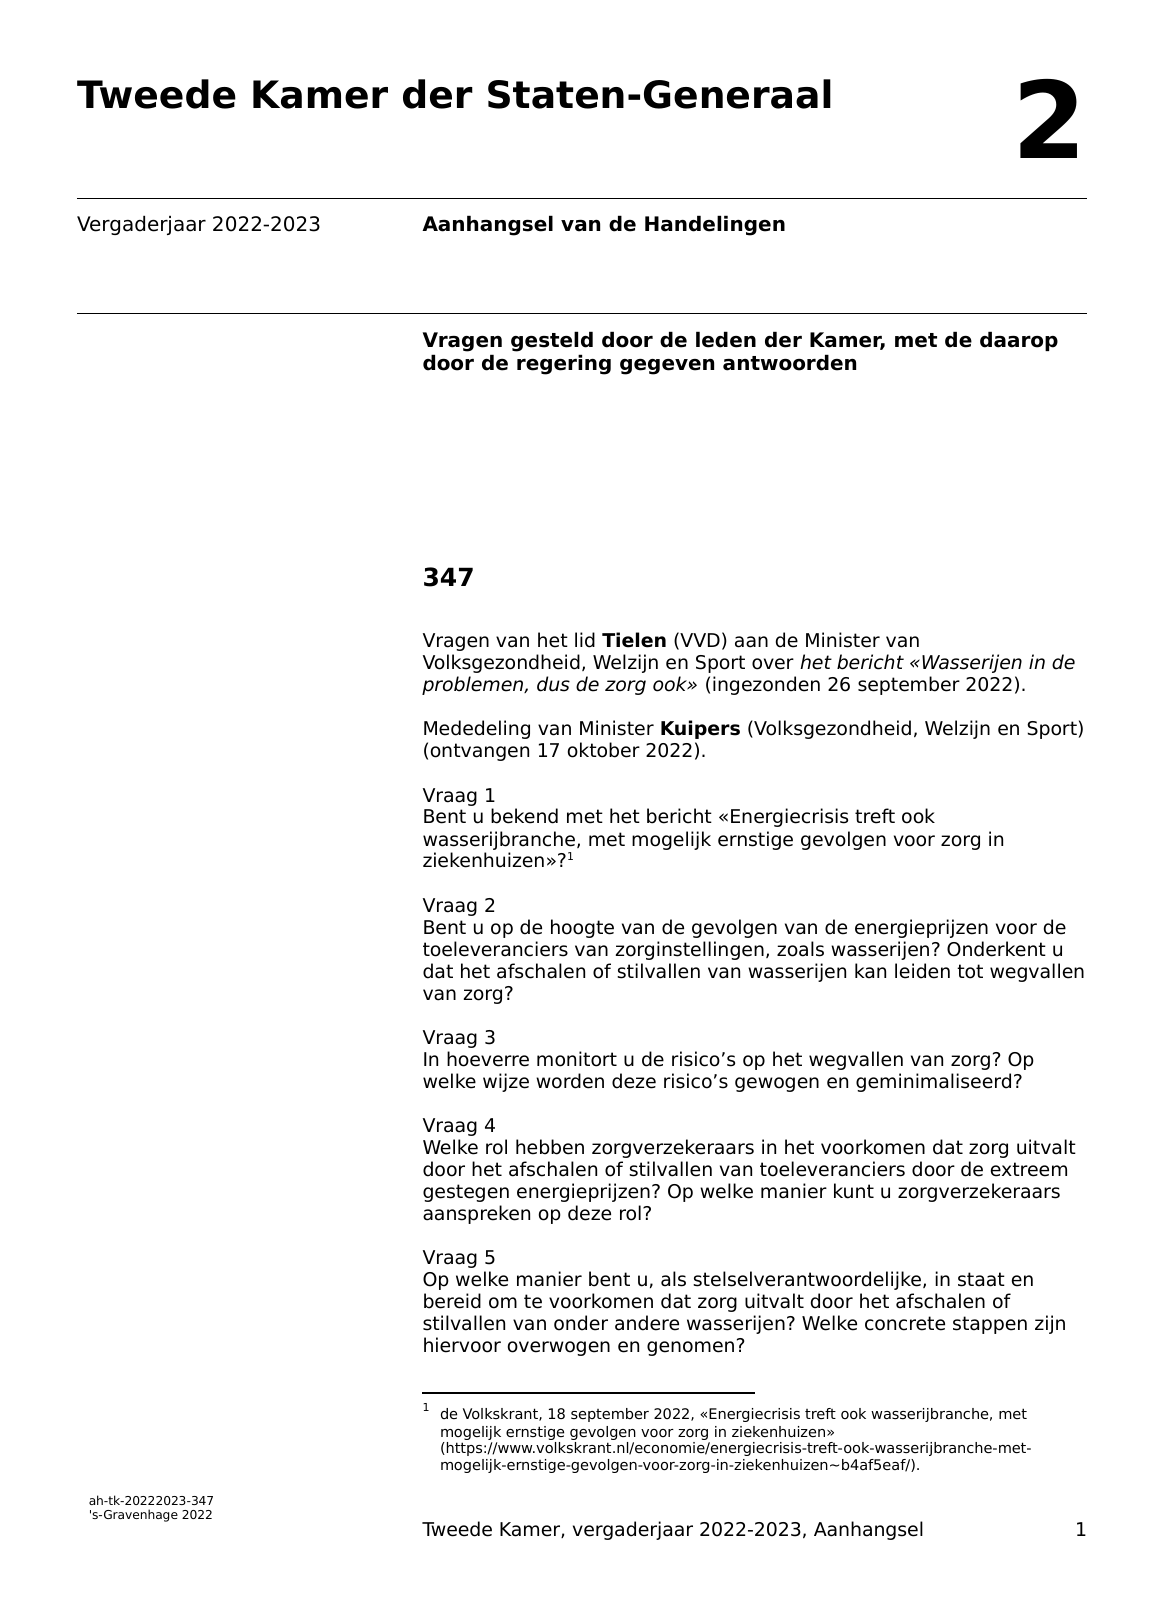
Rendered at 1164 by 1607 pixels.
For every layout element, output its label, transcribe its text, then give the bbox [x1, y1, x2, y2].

text Welke rol hebben zorgverzekeraars in het voorkomen dat zorg uitvalt door het afschalen of stilvallen van toeleveranciers door de extreem gestegen energieprijzen? Op welke manier kunt u zorgverzekeraars aanspreken op deze rol? [422, 1137, 1087, 1225]
table_cell [77, 314, 422, 375]
table_cell Aanhangsel van de Handelingen [422, 199, 1087, 313]
text Vraag 5 [422, 1247, 1087, 1269]
text Op welke manier bent u, als stelselverantwoordelijke, in staat en bereid om te voorkomen dat zorg uitvalt door het afschalen of stilvallen van onder andere wasserijen? Welke concrete stappen zijn hiervoor overwogen en genomen? [422, 1269, 1087, 1357]
text Vraag 3 [422, 1027, 1087, 1049]
table_cell Vragen gesteld door de leden der Kamer, met de daarop door de regering gegeven antwoorden [422, 314, 1087, 375]
text Bent u op de hoogte van de gevolgen van de energieprijzen voor de toeleveranciers van zorginstellingen, zoals wasserijen? Onderkent u dat het afschalen of stilvallen van wasserijen kan leiden tot wegvallen van zorg? [422, 917, 1087, 1004]
table_header 2 [886, 59, 1087, 198]
text 's-Gravenhage 2022 [88, 1508, 323, 1522]
text de Volkskrant, 18 september 2022, «Energiecrisis treft ook wasserijbranche, met mogelijk ernstige gevolgen voor zorg in ziekenhuizen» (https://www.volkskrant.nl/economie/energiecrisis-treft-ook-wasserijbranche-met-mogelijk-ernstige-gevolgen-voor-zorg-in-ziekenhuizen~b4af5eaf/). [422, 1402, 1087, 1474]
text ah-tk-20222023-347 [88, 1494, 323, 1508]
text 347 [422, 563, 1087, 592]
text In hoeverre monitort u de risico’s op het wegvallen van zorg? Op welke wijze worden deze risico’s gewogen en geminimaliseerd? [422, 1049, 1087, 1093]
table_cell Vergaderjaar 2022-2023 [77, 199, 422, 313]
text Mededeling van Minister Kuipers (Volksgezondheid, Welzijn en Sport) (ontvangen 17 oktober 2022). [422, 718, 1087, 762]
text Bent u bekend met het bericht «Energiecrisis treft ook wasserijbranche, met mogelijk ernstige gevolgen voor zorg in ziekenhuizen»? [422, 806, 1087, 872]
text Vraag 1 [422, 784, 1087, 806]
table_header Tweede Kamer der Staten-Generaal [77, 59, 886, 198]
text Vraag 2 [422, 894, 1087, 917]
text Vragen van het lid Tielen (VVD) aan de Minister van Volksgezondheid, Welzijn en Sport over het bericht «Wasserijen in de problemen, dus de zorg ook» (ingezonden 26 september 2022). [422, 630, 1087, 696]
text Vraag 4 [422, 1115, 1087, 1137]
